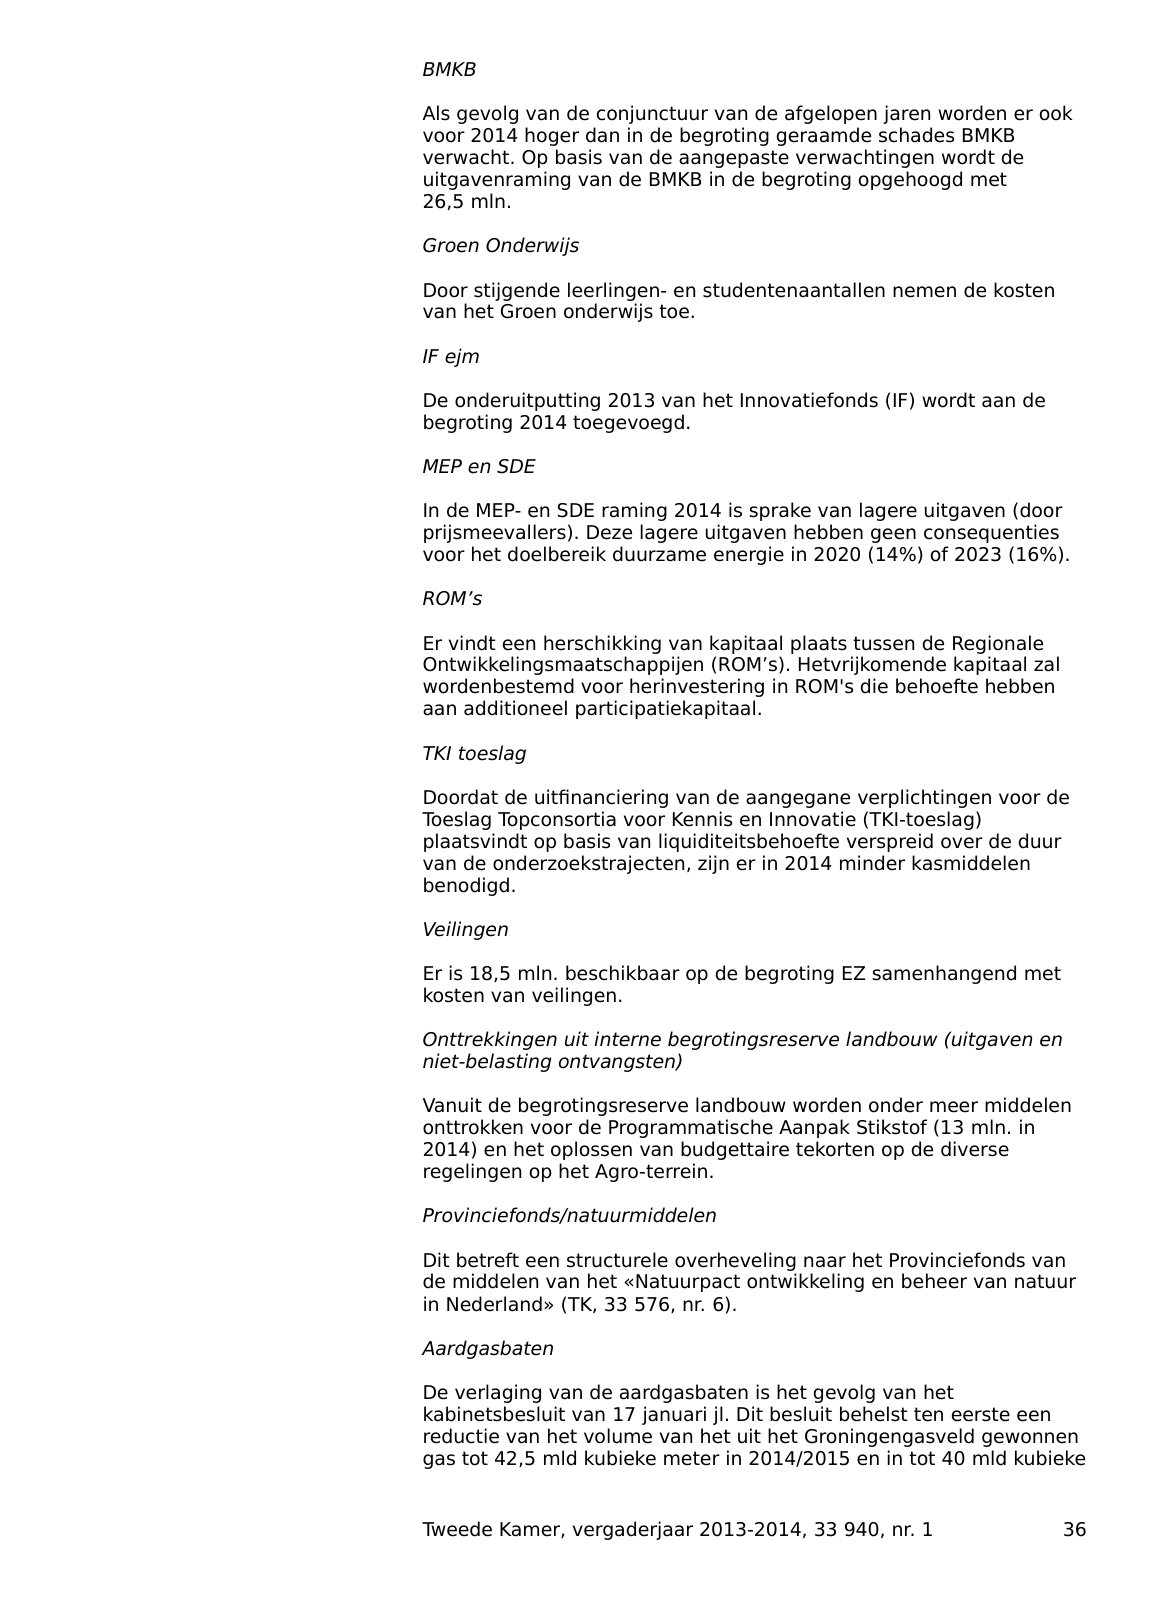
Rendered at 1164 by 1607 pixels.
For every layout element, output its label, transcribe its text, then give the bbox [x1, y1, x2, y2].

text De onderuitputting 2013 van het Innovatiefonds (IF) wordt aan de begroting 2014 toegevoegd. [422, 390, 1087, 434]
text Er vindt een herschikking van kapitaal plaats tussen de Regionale Ontwikkelingsmaatschappijen (ROM’s). Hetvrijkomende kapitaal zal wordenbestemd voor herinvestering in ROM's die behoefte hebben aan additioneel participatiekapitaal. [422, 632, 1087, 720]
subtitle BMKB [422, 59, 1087, 81]
text In de MEP- en SDE raming 2014 is sprake van lagere uitgaven (door prijsmeevallers). Deze lagere uitgaven hebben geen consequenties voor het doelbereik duurzame energie in 2020 (14%) of 2023 (16%). [422, 500, 1087, 566]
text Door stijgende leerlingen- en studentenaantallen nemen de kosten van het Groen onderwijs toe. [422, 279, 1087, 323]
subtitle IF ejm [422, 346, 1087, 368]
text Als gevolg van de conjunctuur van de afgelopen jaren worden er ook voor 2014 hoger dan in de begroting geraamde schades BMKB verwacht. Op basis van de aangepaste verwachtingen wordt de uitgavenraming van de BMKB in de begroting opgehoogd met 26,5 mln. [422, 103, 1087, 213]
text Vanuit de begrotingsreserve landbouw worden onder meer middelen onttrokken voor de Programmatische Aanpak Stikstof (13 mln. in 2014) en het oplossen van budgettaire tekorten op de diverse regelingen op het Agro-terrein. [422, 1095, 1087, 1183]
subtitle Provinciefonds/natuurmiddelen [422, 1205, 1087, 1227]
subtitle Aardgasbaten [422, 1338, 1087, 1359]
text Dit betreft een structurele overheveling naar het Provinciefonds van de middelen van het «Natuurpact ontwikkeling en beheer van natuur in Nederland» (TK, 33 576, nr. 6). [422, 1249, 1087, 1315]
subtitle ROM’s [422, 588, 1087, 610]
subtitle Veilingen [422, 919, 1087, 941]
subtitle MEP en SDE [422, 456, 1087, 478]
text De verlaging van de aardgasbaten is het gevolg van het kabinetsbesluit van 17 januari jl. Dit besluit behelst ten eerste een reductie van het volume van het uit het Groningengasveld gewonnen gas tot 42,5 mld kubieke meter in 2014/2015 en in tot 40 mld kubieke [422, 1382, 1087, 1470]
subtitle Onttrekkingen uit interne begrotingsreserve landbouw (uitgaven en niet-belasting ontvangsten) [422, 1029, 1087, 1073]
text Er is 18,5 mln. beschikbaar op de begroting EZ samenhangend met kosten van veilingen. [422, 963, 1087, 1007]
subtitle TKI toeslag [422, 742, 1087, 764]
subtitle Groen Onderwijs [422, 235, 1087, 257]
text Doordat de uitfinanciering van de aangegane verplichtingen voor de Toeslag Topconsortia voor Kennis en Innovatie (TKI-toeslag) plaatsvindt op basis van liquiditeitsbehoefte verspreid over de duur van de onderzoekstrajecten, zijn er in 2014 minder kasmiddelen benodigd. [422, 787, 1087, 897]
